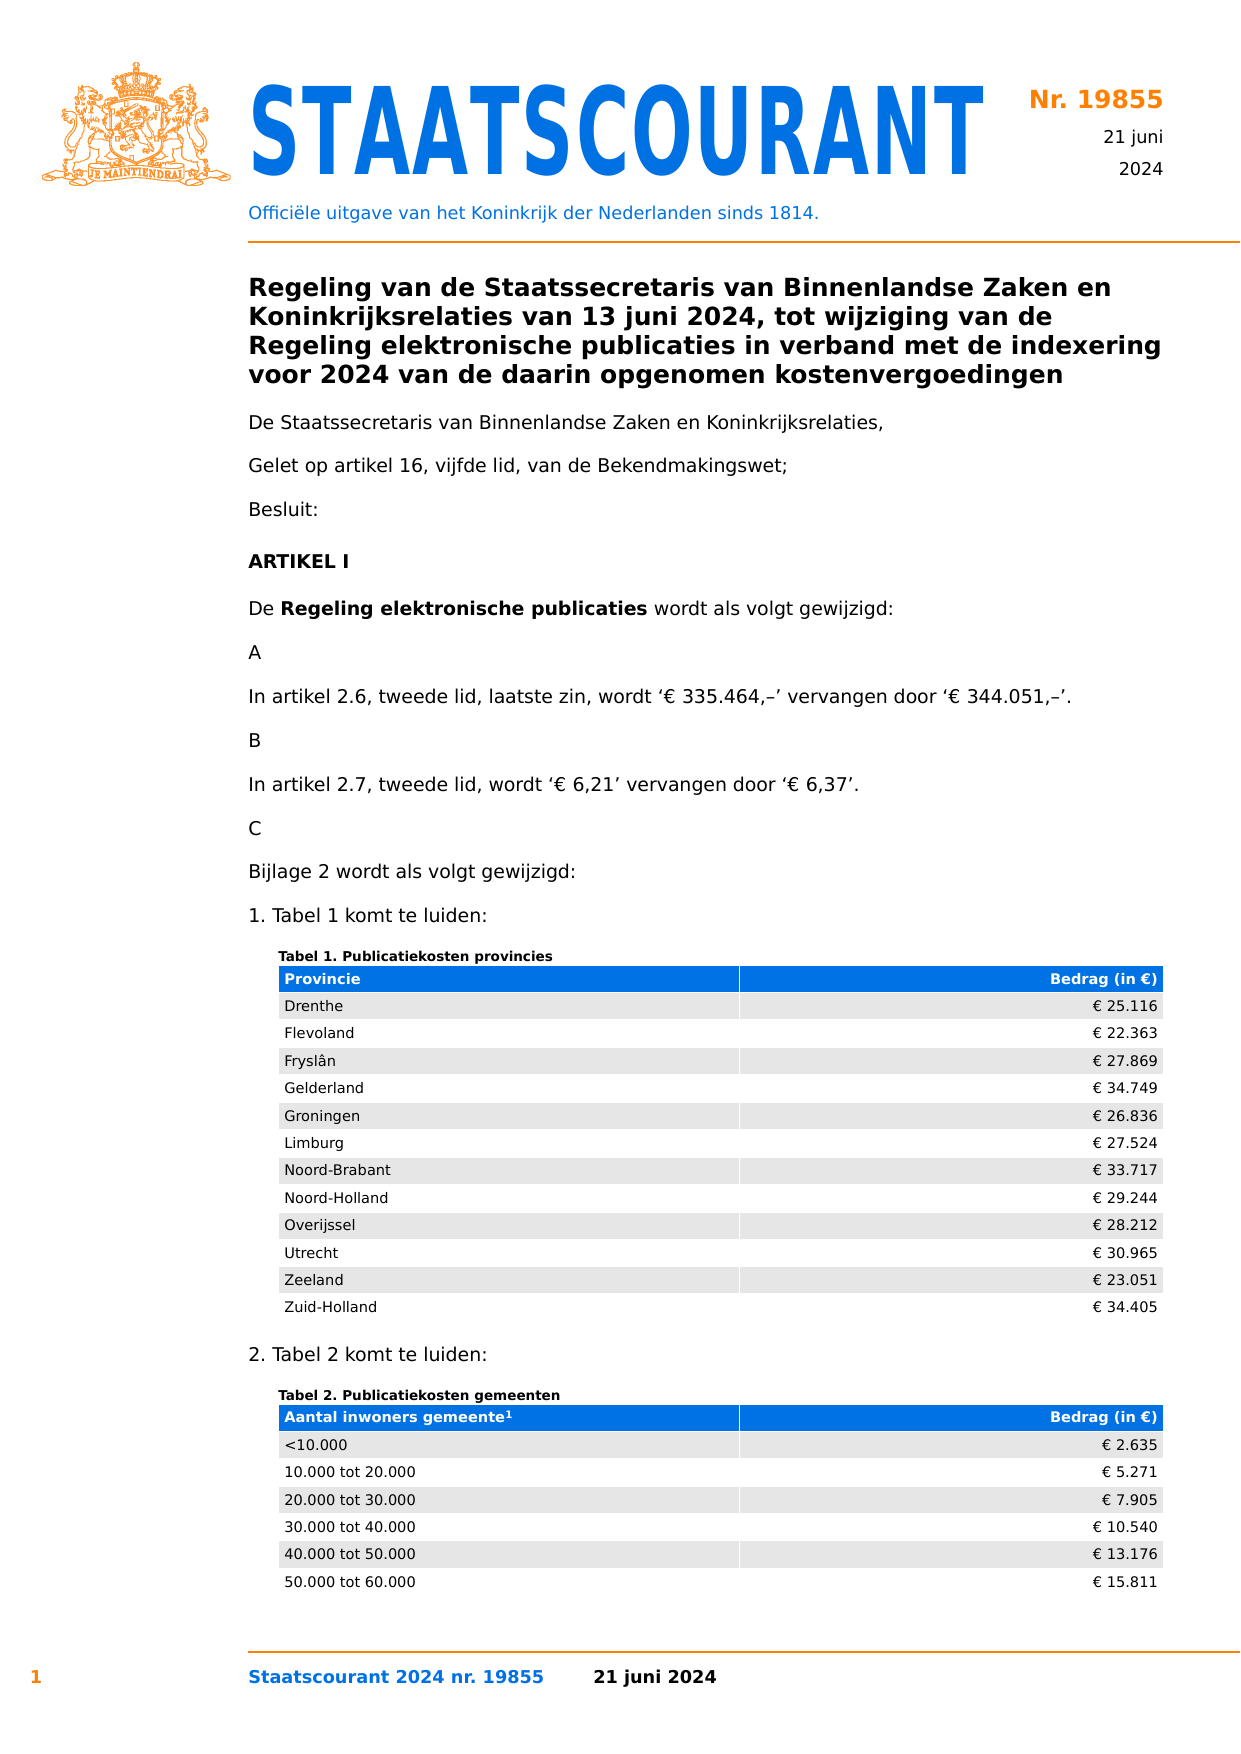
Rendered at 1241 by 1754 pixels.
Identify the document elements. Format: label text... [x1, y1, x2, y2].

text B [248, 730, 1163, 752]
table_cell Utrecht [279, 1240, 739, 1266]
text Besluit: [248, 499, 1163, 521]
table_header [25, 62, 248, 241]
table_cell Bedrag (in €) [740, 1405, 1163, 1431]
table_cell Bedrag (in €) [740, 966, 1163, 992]
table_cell 40.000 tot 50.000 [279, 1541, 739, 1568]
table_header Nr. 19855 [998, 62, 1240, 121]
table_cell 30.000 tot 40.000 [279, 1514, 739, 1540]
table_cell € 22.363 [740, 1021, 1163, 1047]
table_cell € 28.212 [740, 1213, 1163, 1239]
text C [248, 817, 1163, 839]
table_cell <10.000 [279, 1432, 739, 1458]
table_cell € 33.717 [740, 1158, 1163, 1184]
table_cell Aantal inwoners gemeente1 [279, 1405, 739, 1431]
table_cell € 34.405 [740, 1295, 1163, 1321]
table_cell 2024 [998, 153, 1240, 203]
table_cell € 15.811 [740, 1569, 1163, 1595]
subtitle ARTIKEL I [248, 551, 1163, 573]
subtitle Regeling van de Staatssecretaris van Binnenlandse Zaken en Koninkrijksrelaties van 13 juni 2024, tot wijziging van de Regeling elektronische publicaties in verband met de indexering voor 2024 van de daarin opgenomen kostenvergoedingen [248, 273, 1163, 390]
text In artikel 2.7, tweede lid, wordt ‘€ 6,21’ vervangen door ‘€ 6,37’. [248, 774, 1163, 796]
text De Regeling elektronische publicaties wordt als volgt gewijzigd: [248, 598, 1163, 620]
picture [41, 62, 231, 186]
table_cell Provincie [279, 966, 739, 992]
table_cell € 34.749 [740, 1075, 1163, 1102]
table_cell Noord-Brabant [279, 1158, 739, 1184]
table_cell € 2.635 [740, 1432, 1163, 1458]
table_header Tabel 2. Publicatiekosten gemeenten [278, 1388, 1163, 1403]
table_cell Gelderland [279, 1075, 739, 1102]
text In artikel 2.6, tweede lid, laatste zin, wordt ‘€ 335.464,–’ vervangen door ‘€ 344.051,–’. [248, 686, 1163, 708]
text Gelet op artikel 16, vijfde lid, van de Bekendmakingswet; [248, 455, 1163, 477]
table_cell Limburg [279, 1130, 739, 1157]
table_cell € 5.271 [740, 1459, 1163, 1486]
table_cell € 23.051 [740, 1267, 1163, 1293]
table_cell Groningen [279, 1103, 739, 1129]
text A [248, 642, 1163, 664]
table_cell 50.000 tot 60.000 [279, 1569, 739, 1595]
text 1. Tabel 1 komt te luiden: [248, 905, 1163, 927]
table_cell € 29.244 [740, 1185, 1163, 1211]
table_cell Overijssel [279, 1213, 739, 1239]
table_cell Fryslân [279, 1048, 739, 1074]
table_cell € 13.176 [740, 1541, 1163, 1568]
table_cell € 26.836 [740, 1103, 1163, 1129]
table_cell € 7.905 [740, 1487, 1163, 1513]
table_cell Flevoland [279, 1021, 739, 1047]
table_cell 20.000 tot 30.000 [279, 1487, 739, 1513]
table_cell € 27.524 [740, 1130, 1163, 1157]
table_cell € 10.540 [740, 1514, 1163, 1540]
table_cell Noord-Holland [279, 1185, 739, 1211]
table_header STAATSCOURANT [248, 62, 998, 203]
table_cell 10.000 tot 20.000 [279, 1459, 739, 1486]
table_header Tabel 1. Publicatiekosten provincies [278, 949, 1163, 965]
table_cell Zuid-Holland [279, 1295, 739, 1321]
table_cell € 30.965 [740, 1240, 1163, 1266]
table_cell 21 juni [998, 121, 1240, 153]
text De Staatssecretaris van Binnenlandse Zaken en Koninkrijksrelaties, [248, 412, 1163, 433]
table_cell Zeeland [279, 1267, 739, 1293]
table_cell Officiële uitgave van het Koninkrijk der Nederlanden sinds 1814. [248, 203, 1240, 241]
text Bijlage 2 wordt als volgt gewijzigd: [248, 861, 1163, 883]
table_cell € 27.869 [740, 1048, 1163, 1074]
text 2. Tabel 2 komt te luiden: [248, 1344, 1163, 1366]
table_cell € 25.116 [740, 993, 1163, 1019]
table_cell Drenthe [279, 993, 739, 1019]
